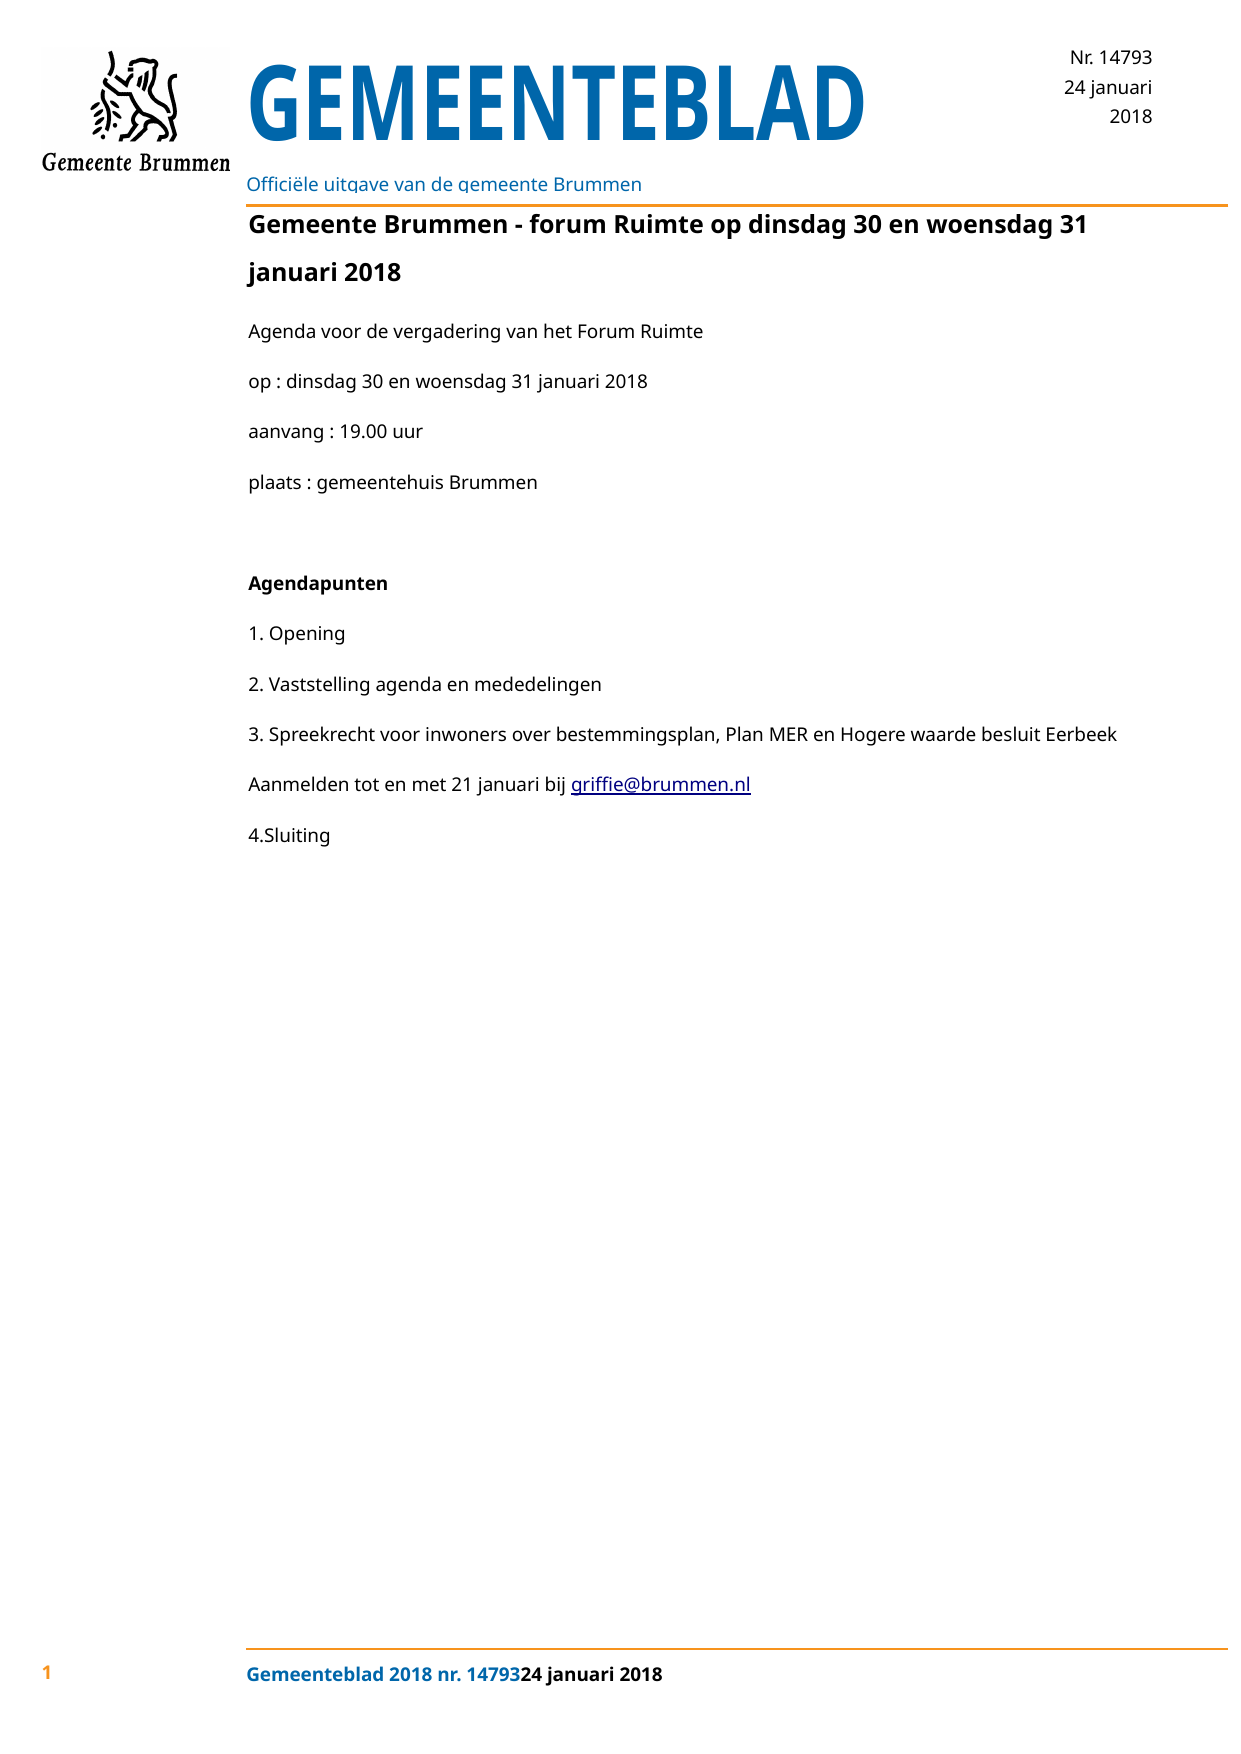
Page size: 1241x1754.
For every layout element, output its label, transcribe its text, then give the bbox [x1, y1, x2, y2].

text plaats : gemeentehuis Brummen [248, 469, 1152, 495]
text op : dinsdag 30 en woensdag 31 januari 2018 [248, 368, 1152, 394]
picture [41, 47, 231, 172]
text 2. Vaststelling agenda en mededelingen [248, 671, 1152, 697]
text Agenda voor de vergadering van het Forum Ruimte [248, 318, 1152, 344]
text 3. Spreekrecht voor inwoners over bestemmingsplan, Plan MER en Hogere waarde besluit Eerbeek [248, 721, 1152, 747]
text 4.Sluiting [248, 822, 1152, 848]
text Gemeente Brummen - forum Ruimte op dinsdag 30 en woensdag 31 januari 2018 [248, 207, 1152, 288]
text 1. Opening [248, 620, 1152, 646]
text Agendapunten [248, 570, 1152, 596]
text aanvang : 19.00 uur [248, 419, 1152, 444]
text Aanmelden tot en met 21 januari bij griffie@brummen.nl [248, 772, 1152, 797]
